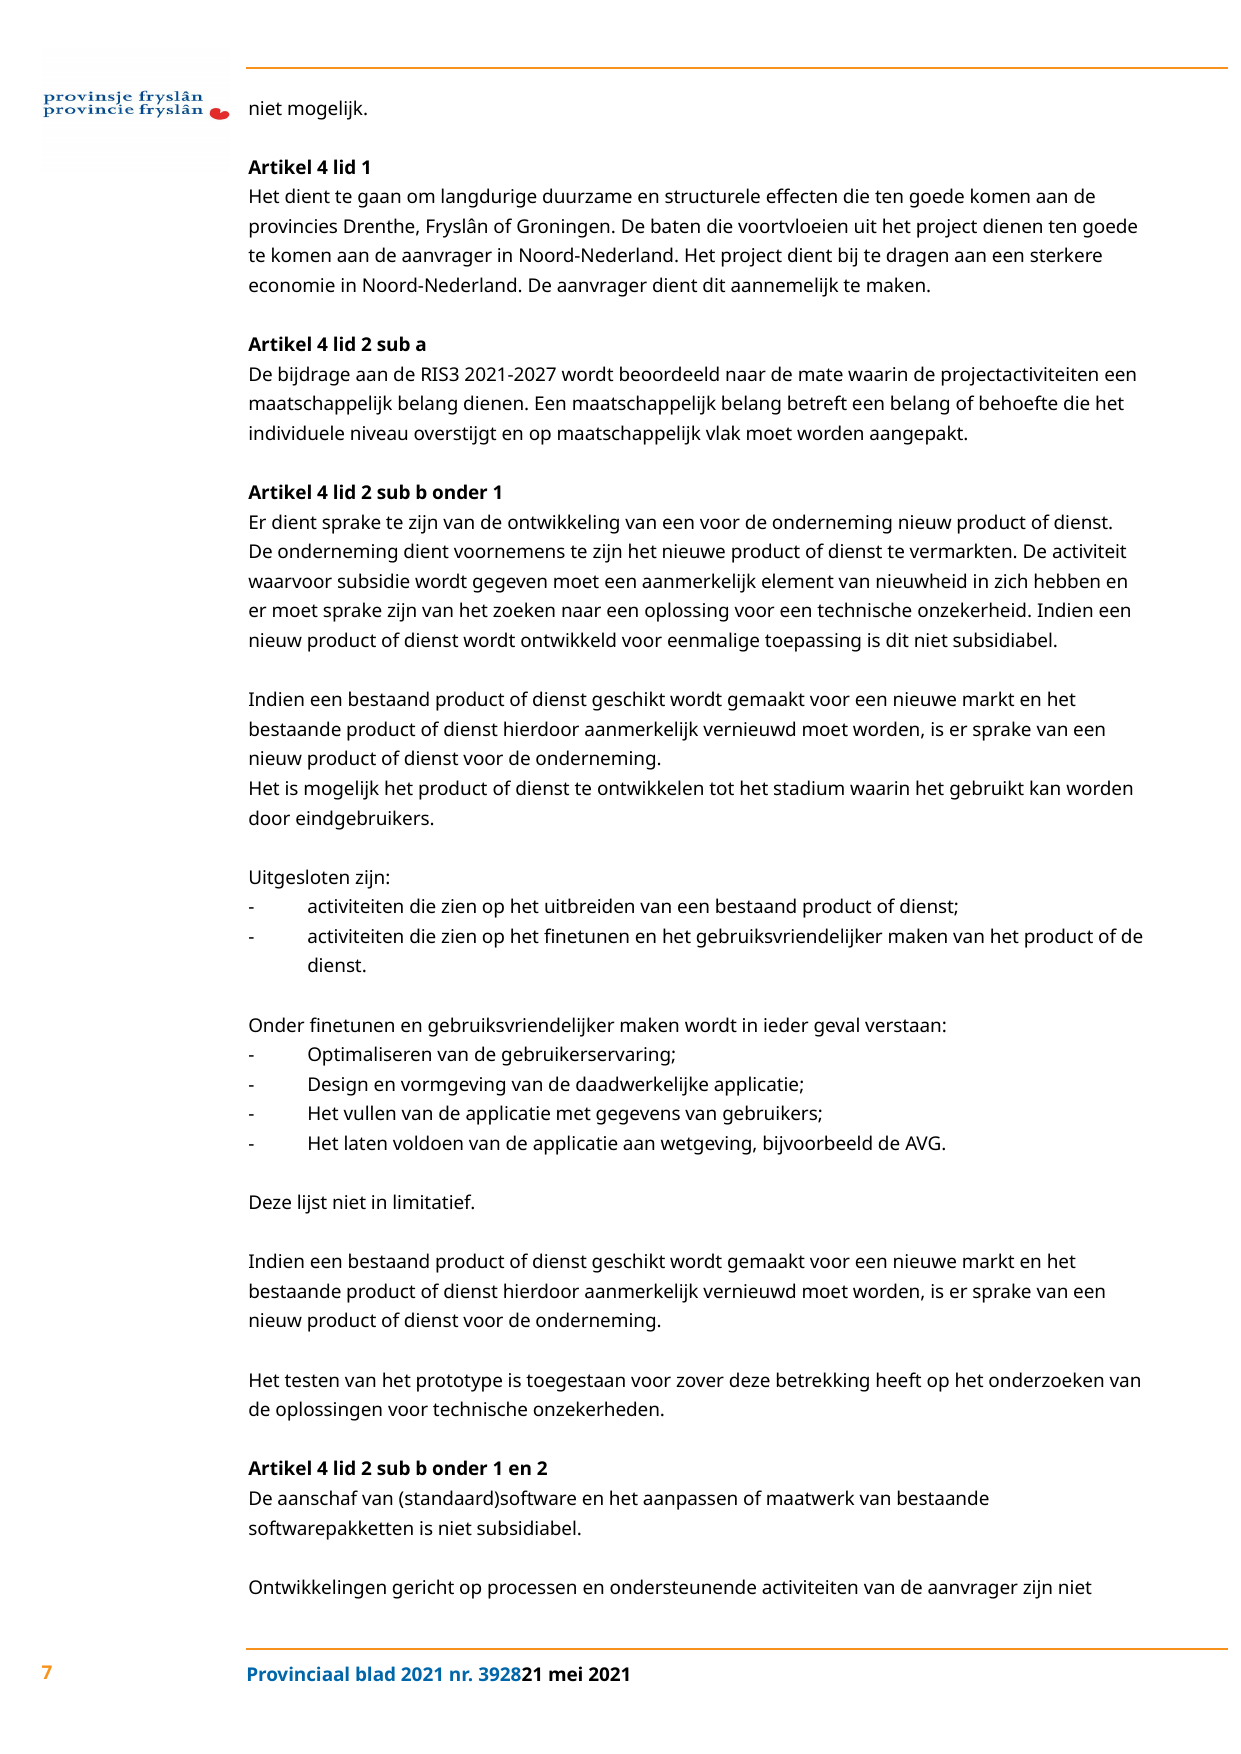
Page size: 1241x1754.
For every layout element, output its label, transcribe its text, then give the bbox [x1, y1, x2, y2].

text Uitgesloten zijn: [248, 864, 1152, 890]
picture [41, 47, 231, 172]
text Artikel 4 lid 2 sub b onder 1 [248, 479, 1152, 505]
list activiteiten die zien op het finetunen en het gebruiksvriendelijker maken van het product of de dienst. [248, 923, 1152, 978]
list Het laten voldoen van de applicatie aan wetgeving, bijvoorbeeld de AVG. [248, 1130, 1152, 1156]
text Het is mogelijk het product of dienst te ontwikkelen tot het stadium waarin het gebruikt kan worden door eindgebruikers. [248, 775, 1152, 831]
text Indien een bestaand product of dienst geschikt wordt gemaakt voor een nieuwe markt en het bestaande product of dienst hierdoor aanmerkelijk vernieuwd moet worden, is er sprake van een nieuw product of dienst voor de onderneming. [248, 686, 1152, 771]
text De onderneming dient voornemens te zijn het nieuwe product of dienst te vermarkten. De activiteit waarvoor subsidie wordt gegeven moet een aanmerkelijk element van nieuwheid in zich hebben en er moet sprake zijn van het zoeken naar een oplossing voor een technische onzekerheid. Indien een nieuw product of dienst wordt ontwikkeld voor eenmalige toepassing is dit niet subsidiabel. [248, 538, 1152, 653]
text Deze lijst niet in limitatief. [248, 1189, 1152, 1215]
text Het testen van het prototype is toegestaan voor zover deze betrekking heeft op het onderzoeken van de oplossingen voor technische onzekerheden. [248, 1367, 1152, 1422]
text Het dient te gaan om langdurige duurzame en structurele effecten die ten goede komen aan de provincies Drenthe, Fryslân of Groningen. De baten die voortvloeien uit het project dienen ten goede te komen aan de aanvrager in Noord-Nederland. Het project dient bij te dragen aan een sterkere economie in Noord-Nederland. De aanvrager dient dit aannemelijk te maken. [248, 183, 1152, 298]
list Optimaliseren van de gebruikerservaring; [248, 1041, 1152, 1067]
text Er dient sprake te zijn van de ontwikkeling van een voor de onderneming nieuw product of dienst. [248, 509, 1152, 535]
text De aanschaf van (standaard)software en het aanpassen of maatwerk van bestaande softwarepakketten is niet subsidiabel. [248, 1485, 1152, 1541]
text Artikel 4 lid 1 [248, 154, 1152, 180]
list activiteiten die zien op het uitbreiden van een bestaand product of dienst; [248, 893, 1152, 919]
text niet mogelijk. [248, 95, 1152, 121]
text Onder finetunen en gebruiksvriendelijker maken wordt in ieder geval verstaan: [248, 1012, 1152, 1038]
list Het vullen van de applicatie met gegevens van gebruikers; [248, 1101, 1152, 1126]
list Design en vormgeving van de daadwerkelijke applicatie; [248, 1071, 1152, 1097]
text Artikel 4 lid 2 sub a [248, 331, 1152, 357]
text Artikel 4 lid 2 sub b onder 1 en 2 [248, 1456, 1152, 1481]
text Indien een bestaand product of dienst geschikt wordt gemaakt voor een nieuwe markt en het bestaande product of dienst hierdoor aanmerkelijk vernieuwd moet worden, is er sprake van een nieuw product of dienst voor de onderneming. [248, 1248, 1152, 1333]
text De bijdrage aan de RIS3 2021-2027 wordt beoordeeld naar de mate waarin de projectactiviteiten een maatschappelijk belang dienen. Een maatschappelijk belang betreft een belang of behoefte die het individuele niveau overstijgt en op maatschappelijk vlak moet worden aangepakt. [248, 361, 1152, 446]
text Ontwikkelingen gericht op processen en ondersteunende activiteiten van de aanvrager zijn niet [248, 1574, 1152, 1600]
